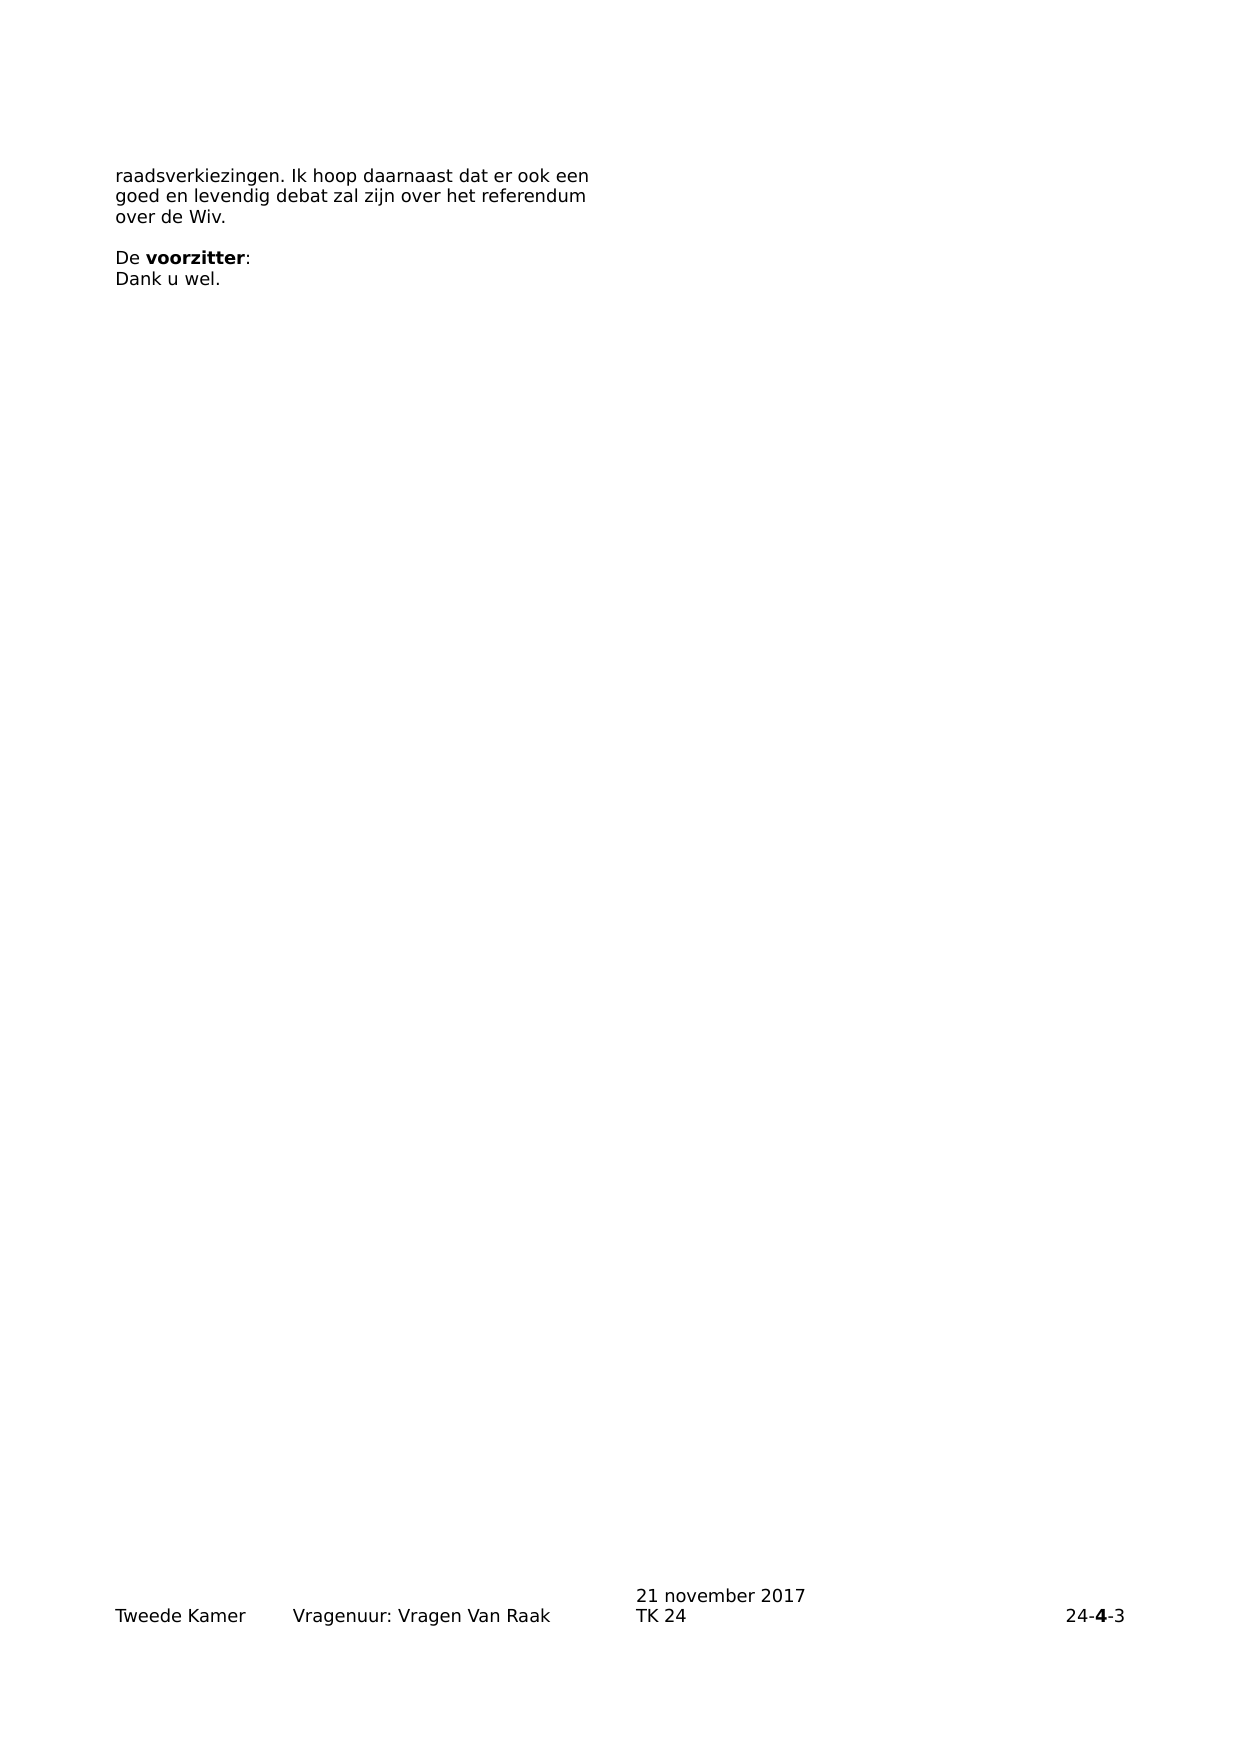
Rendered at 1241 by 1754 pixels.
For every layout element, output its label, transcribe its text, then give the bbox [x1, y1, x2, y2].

text raadsverkiezingen. Ik hoop daarnaast dat er ook een goed en levendig debat zal zijn over het referendum over de Wiv. [115, 165, 605, 228]
text De voorzitter: [115, 248, 605, 268]
text Dank u wel. [115, 268, 605, 289]
